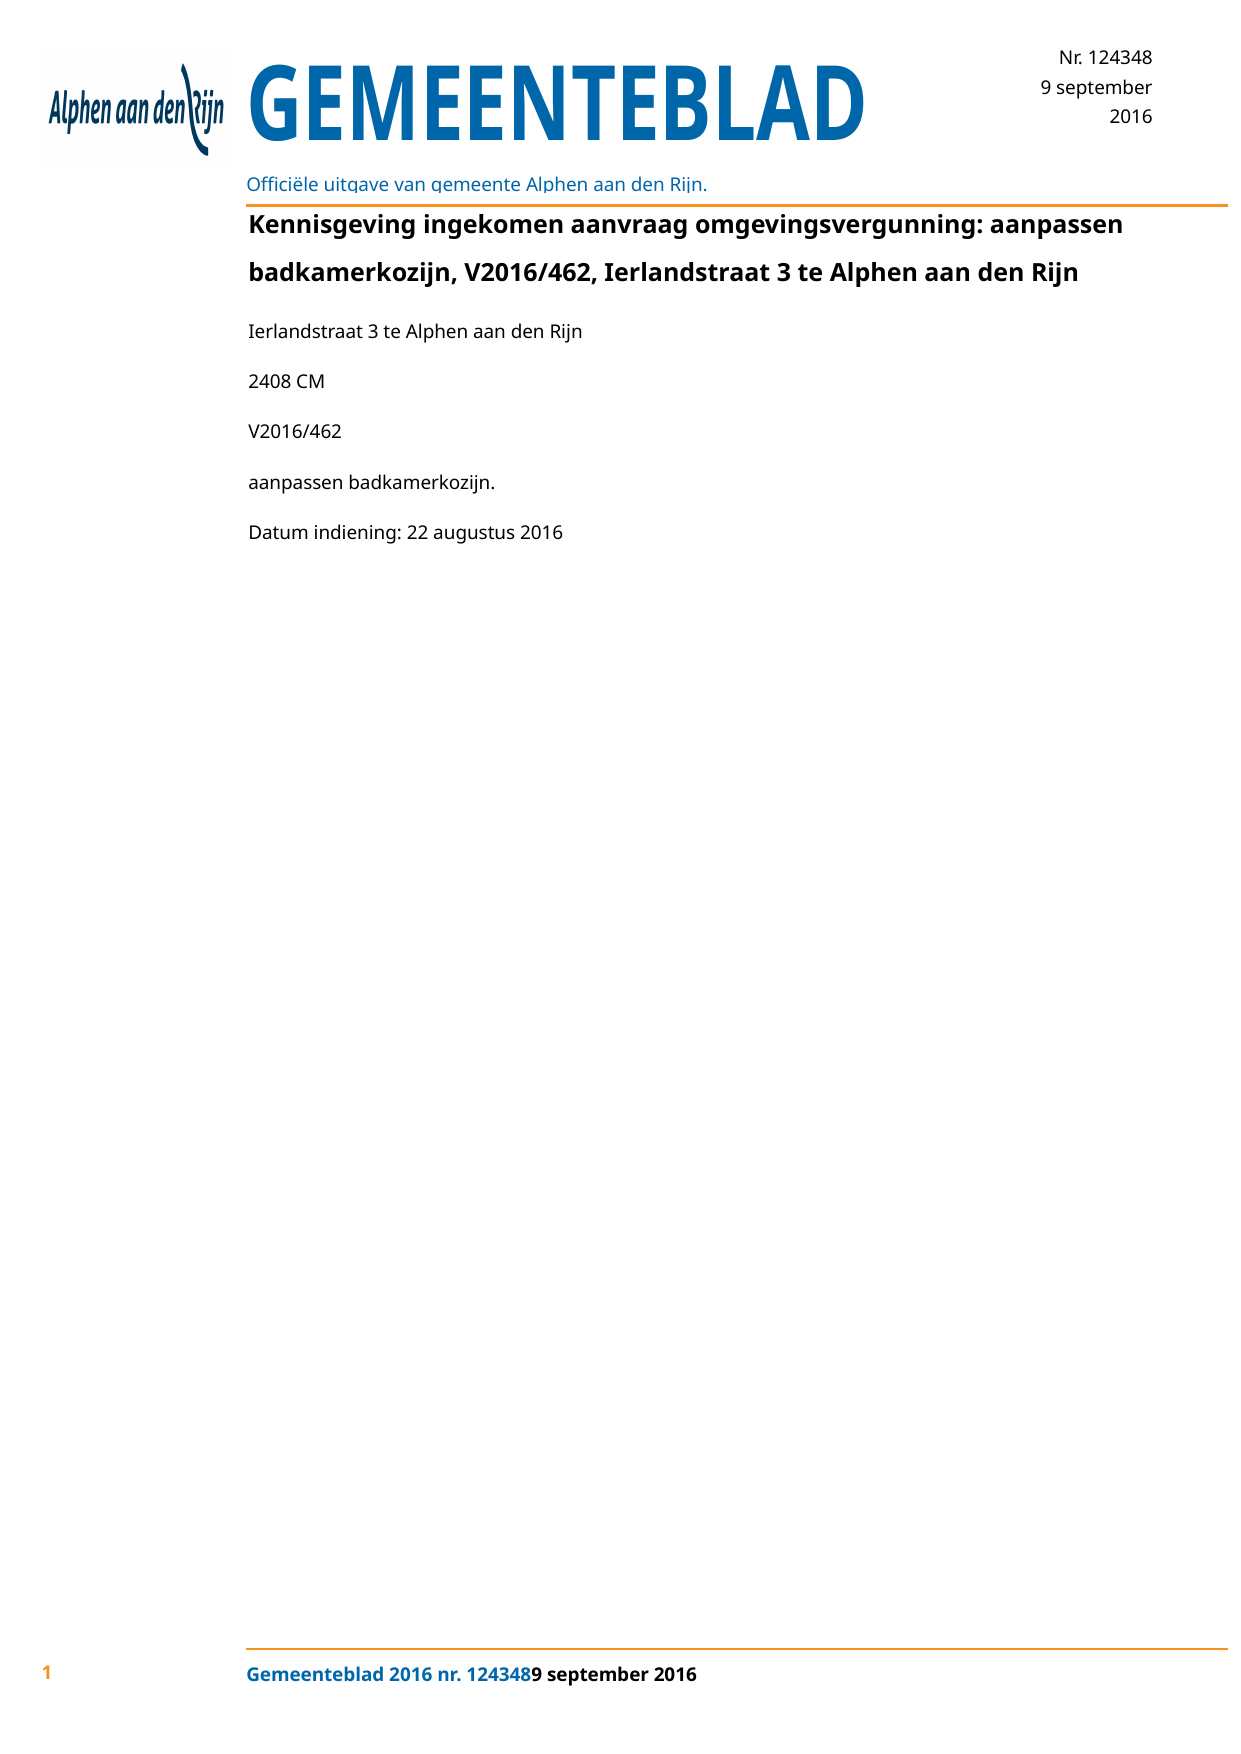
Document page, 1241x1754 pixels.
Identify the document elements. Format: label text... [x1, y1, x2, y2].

text Datum indiening: 22 augustus 2016 [248, 519, 1152, 545]
picture [41, 47, 231, 172]
text aanpassen badkamerkozijn. [248, 469, 1152, 495]
text Kennisgeving ingekomen aanvraag omgevingsvergunning: aanpassen badkamerkozijn, V2016/462, Ierlandstraat 3 te Alphen aan den Rijn [248, 207, 1152, 288]
text Ierlandstraat 3 te Alphen aan den Rijn [248, 318, 1152, 344]
text V2016/462 [248, 419, 1152, 444]
text 2408 CM [248, 368, 1152, 394]
